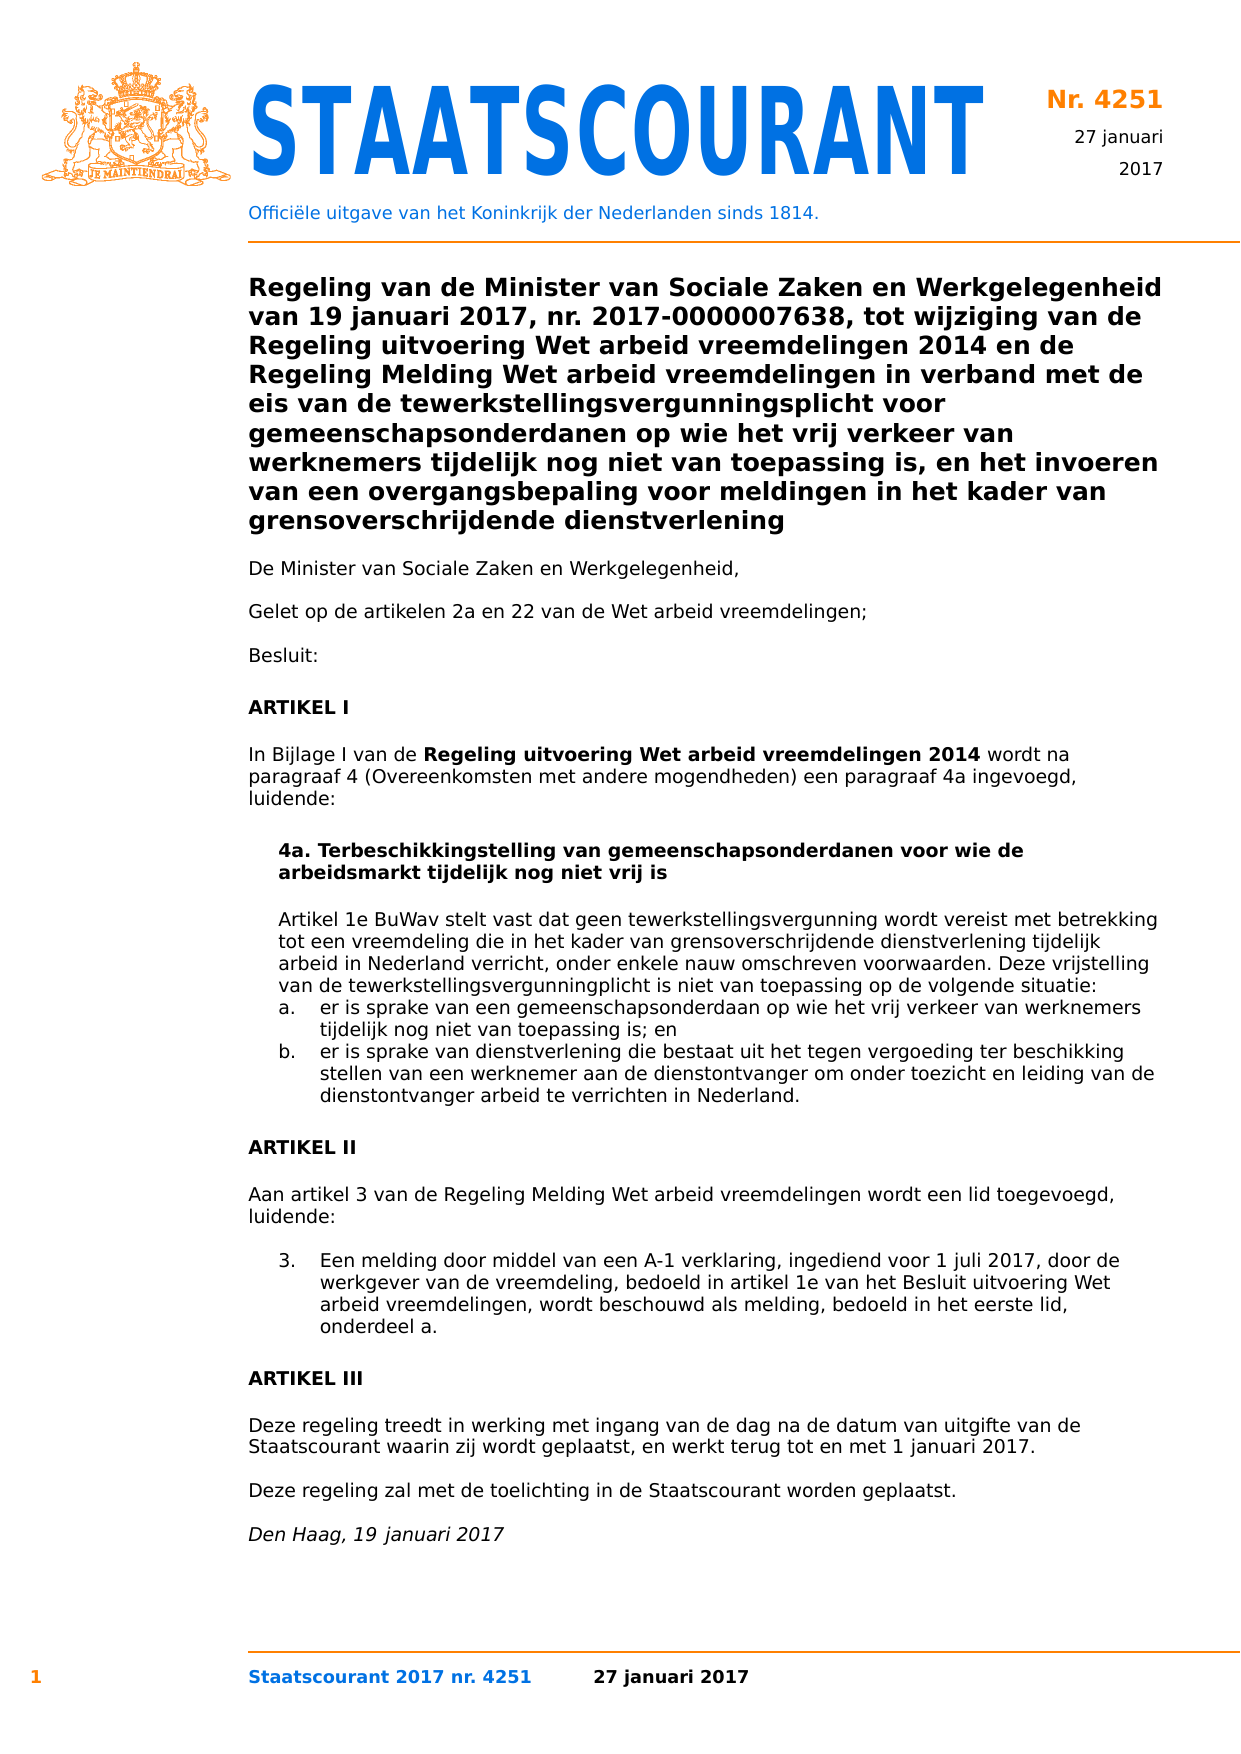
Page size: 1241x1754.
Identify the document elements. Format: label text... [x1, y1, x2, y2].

table_cell 2017 [998, 153, 1240, 203]
text Deze regeling zal met de toelichting in de Staatscourant worden geplaatst. [248, 1480, 1163, 1502]
table_cell 27 januari [998, 121, 1240, 153]
text Aan artikel 3 van de Regeling Melding Wet arbeid vreemdelingen wordt een lid toegevoegd, luidende: [248, 1184, 1163, 1228]
text a. er is sprake van een gemeenschapsonderdaan op wie het vrij verkeer van werknemers tijdelijk nog niet van toepassing is; en [278, 997, 1163, 1041]
subtitle ARTIKEL III [248, 1367, 1163, 1389]
text 3. Een melding door middel van een A-1 verklaring, ingediend voor 1 juli 2017, door de werkgever van de vreemdeling, bedoeld in artikel 1e van het Besluit uitvoering Wet arbeid vreemdelingen, wordt beschouwd als melding, bedoeld in het eerste lid, onderdeel a. [278, 1249, 1163, 1337]
table_header Nr. 4251 [998, 62, 1240, 121]
text Den Haag, 19 januari 2017 [248, 1524, 1163, 1546]
picture [41, 62, 231, 186]
text Deze regeling treedt in werking met ingang van de dag na de datum van uitgifte van de Staatscourant waarin zij wordt geplaatst, en werkt terug tot en met 1 januari 2017. [248, 1414, 1163, 1458]
text Besluit: [248, 645, 1163, 667]
text De Minister van Sociale Zaken en Werkgelegenheid, [248, 557, 1163, 579]
text Gelet op de artikelen 2a en 22 van de Wet arbeid vreemdelingen; [248, 601, 1163, 623]
subtitle ARTIKEL I [248, 697, 1163, 719]
table_cell Officiële uitgave van het Koninkrijk der Nederlanden sinds 1814. [248, 203, 1240, 241]
table_header STAATSCOURANT [248, 62, 998, 203]
subtitle 4a. Terbeschikkingstelling van gemeenschapsonderdanen voor wie de arbeidsmarkt tijdelijk nog niet vrij is [278, 840, 1163, 884]
table_header [25, 62, 248, 241]
text b. er is sprake van dienstverlening die bestaat uit het tegen vergoeding ter beschikking stellen van een werknemer aan de dienstontvanger om onder toezicht en leiding van de dienstontvanger arbeid te verrichten in Nederland. [278, 1041, 1163, 1107]
text In Bijlage I van de Regeling uitvoering Wet arbeid vreemdelingen 2014 wordt na paragraaf 4 (Overeenkomsten met andere mogendheden) een paragraaf 4a ingevoegd, luidende: [248, 744, 1163, 810]
subtitle ARTIKEL II [248, 1137, 1163, 1159]
text Artikel 1e BuWav stelt vast dat geen tewerkstellingsvergunning wordt vereist met betrekking tot een vreemdeling die in het kader van grensoverschrijdende dienstverlening tijdelijk arbeid in Nederland verricht, onder enkele nauw omschreven voorwaarden. Deze vrijstelling van de tewerkstellingsvergunningplicht is niet van toepassing op de volgende situatie: [278, 909, 1163, 997]
subtitle Regeling van de Minister van Sociale Zaken en Werkgelegenheid van 19 januari 2017, nr. 2017-0000007638, tot wijziging van de Regeling uitvoering Wet arbeid vreemdelingen 2014 en de Regeling Melding Wet arbeid vreemdelingen in verband met de eis van de tewerkstellingsvergunningsplicht voor gemeenschapsonderdanen op wie het vrij verkeer van werknemers tijdelijk nog niet van toepassing is, en het invoeren van een overgangsbepaling voor meldingen in het kader van grensoverschrijdende dienstverlening [248, 273, 1163, 536]
